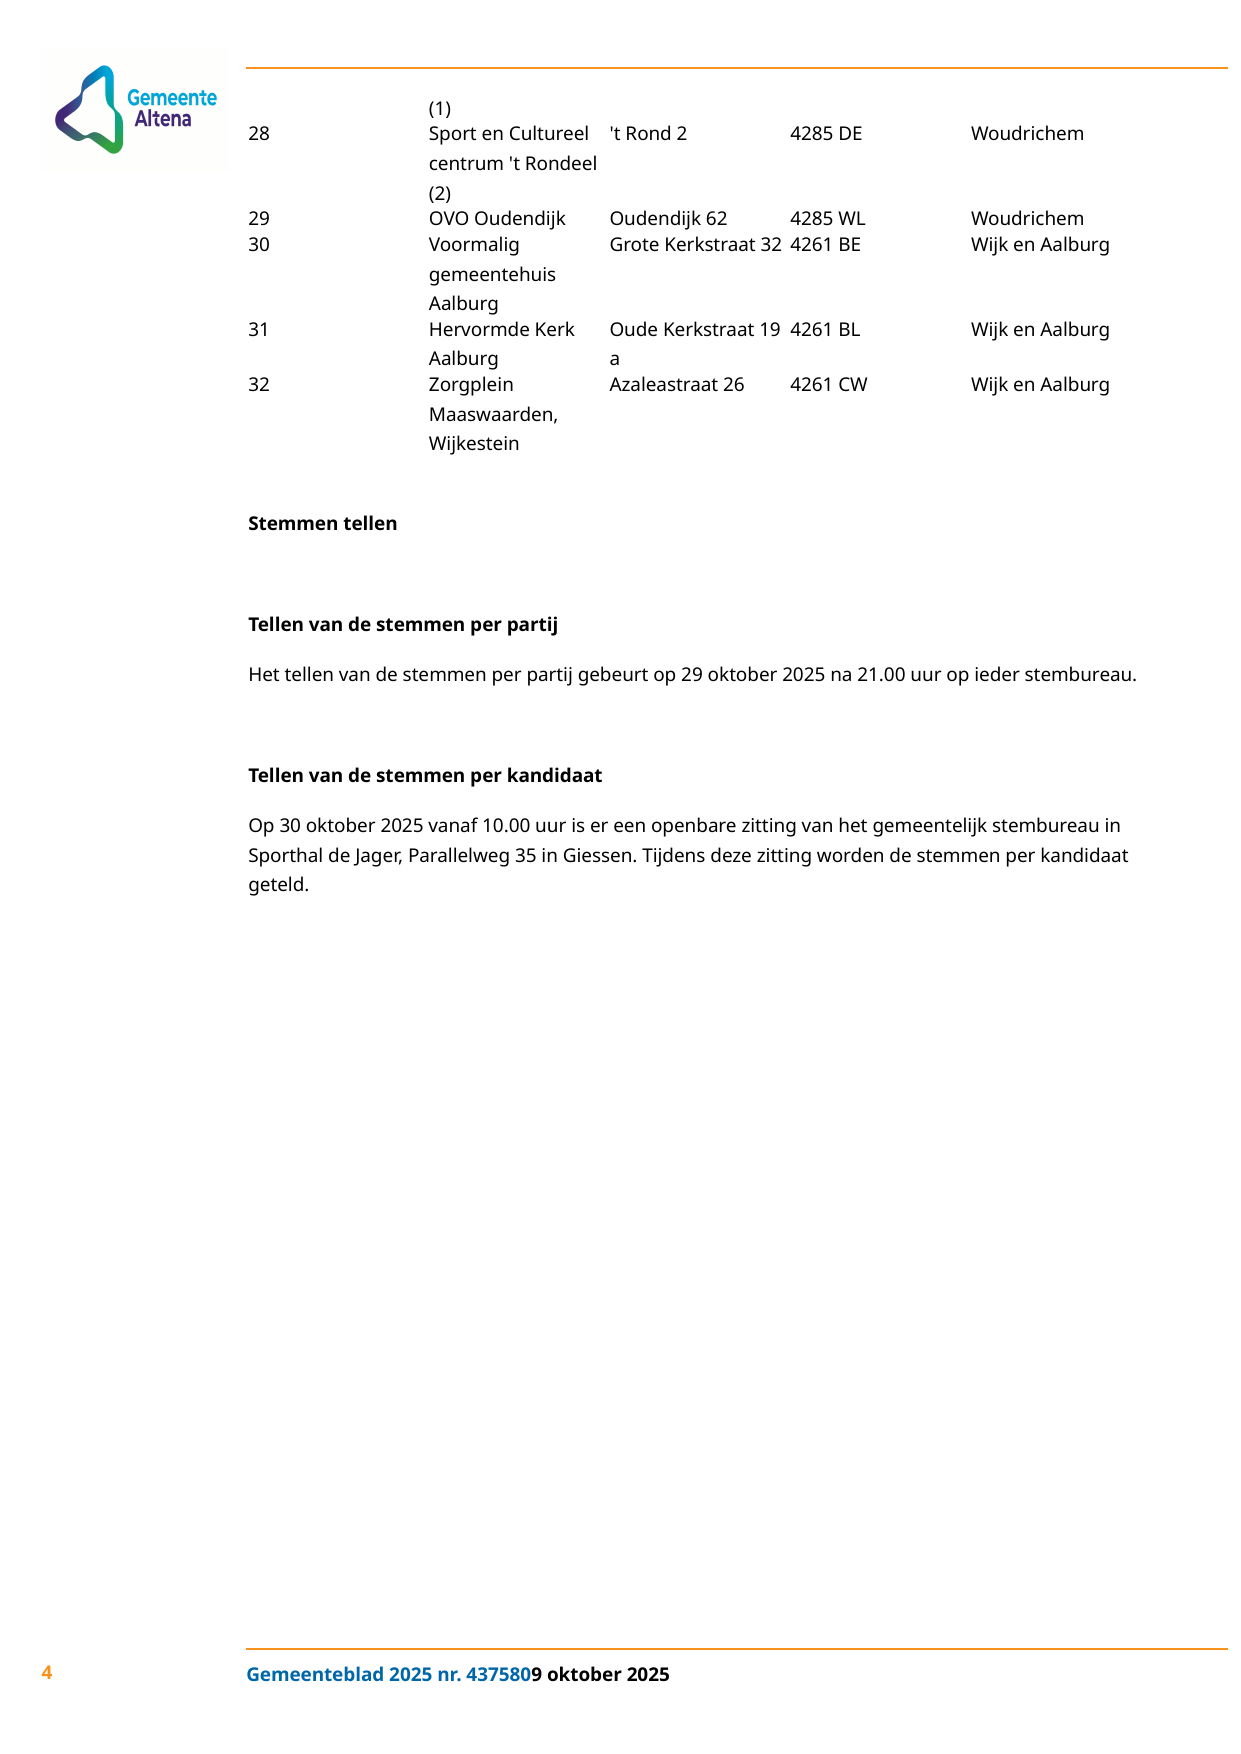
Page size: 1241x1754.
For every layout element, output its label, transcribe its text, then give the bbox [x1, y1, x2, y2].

table_cell [609, 95, 790, 121]
table_cell 4261 BE [790, 231, 971, 316]
table_cell 31 [248, 316, 429, 371]
table_cell Wijk en Aalburg [971, 231, 1152, 316]
table_cell Sport en Cultureel centrum 't Rondeel (2) [429, 121, 609, 205]
table_cell 't Rond 2 [609, 121, 790, 205]
table_cell 4285 DE [790, 121, 971, 205]
table_cell 4285 WL [790, 205, 971, 231]
table_cell Woudrichem [971, 205, 1152, 231]
table_cell Voormalig gemeentehuis Aalburg [429, 231, 609, 316]
text Tellen van de stemmen per kandidaat [248, 762, 1152, 788]
text Op 30 oktober 2025 vanaf 10.00 uur is er een openbare zitting van het gemeentelijk stembureau in Sporthal de Jager, Parallelweg 35 in Giessen. Tijdens deze zitting worden de stemmen per kandidaat geteld. [248, 812, 1152, 897]
table_cell [971, 95, 1152, 121]
table_cell Oudendijk 62 [609, 205, 790, 231]
table_cell Woudrichem [971, 121, 1152, 205]
table_cell Grote Kerkstraat 32 [609, 231, 790, 316]
table_cell [248, 95, 429, 121]
text Het tellen van de stemmen per partij gebeurt op 29 oktober 2025 na 21.00 uur op ieder stembureau. [248, 661, 1152, 687]
table_cell Oude Kerkstraat 19 a [609, 316, 790, 371]
text Stemmen tellen [248, 510, 1152, 536]
table_cell 29 [248, 205, 429, 231]
text Tellen van de stemmen per partij [248, 611, 1152, 636]
table_cell Zorgplein Maaswaarden, Wijkestein [429, 371, 609, 456]
picture [41, 47, 231, 172]
table_cell Hervormde Kerk Aalburg [429, 316, 609, 371]
table_cell 28 [248, 121, 429, 205]
table_cell [790, 95, 971, 121]
table_cell Azaleastraat 26 [609, 371, 790, 456]
table_cell Wijk en Aalburg [971, 371, 1152, 456]
table_cell 4261 BL [790, 316, 971, 371]
table_cell OVO Oudendijk [429, 205, 609, 231]
table_cell Wijk en Aalburg [971, 316, 1152, 371]
table_cell 32 [248, 371, 429, 456]
table_cell 30 [248, 231, 429, 316]
table_cell (1) [429, 95, 609, 121]
table_cell 4261 CW [790, 371, 971, 456]
